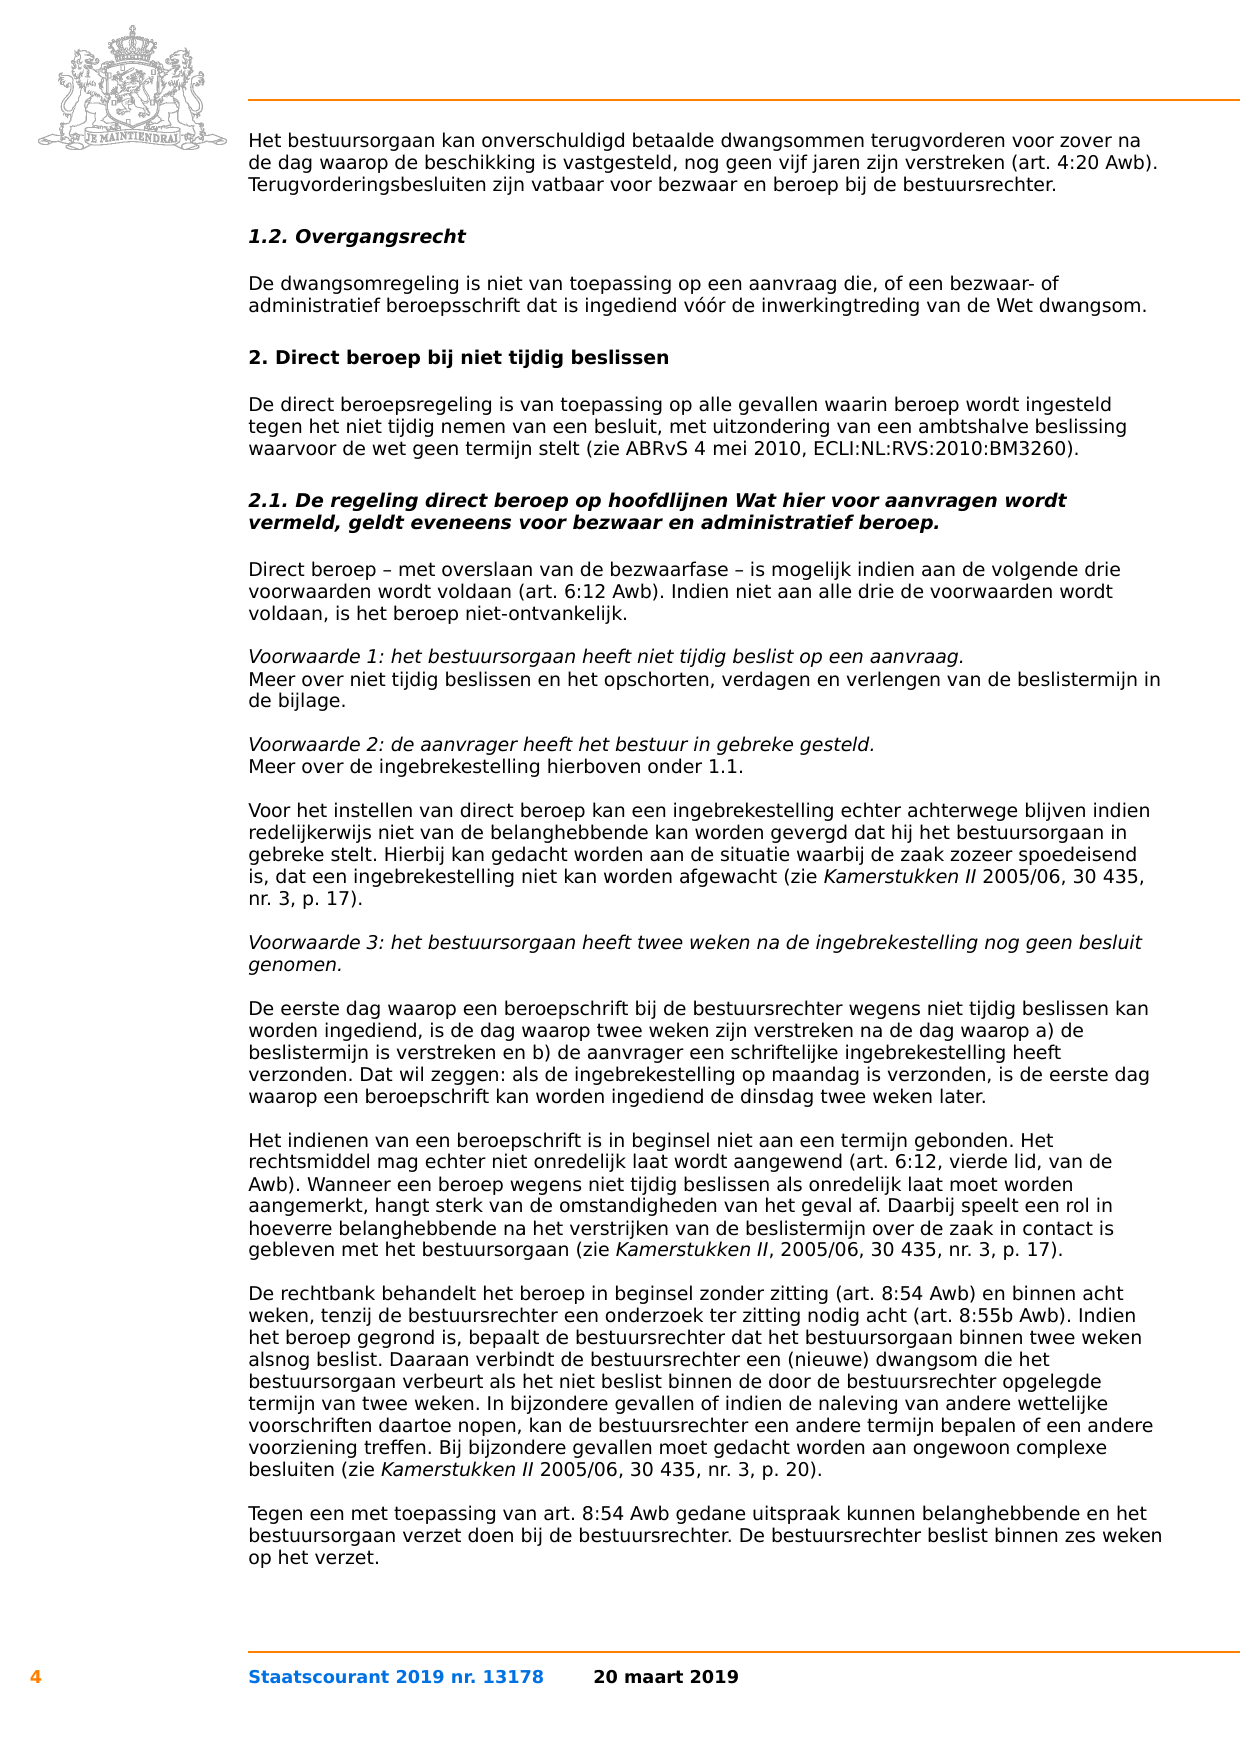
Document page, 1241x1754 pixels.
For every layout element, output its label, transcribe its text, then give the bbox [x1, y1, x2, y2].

text Het bestuursorgaan kan onverschuldigd betaalde dwangsommen terugvorderen voor zover na de dag waarop de beschikking is vastgesteld, nog geen vijf jaren zijn verstreken (art. 4:20 Awb). Terugvorderingsbesluiten zijn vatbaar voor bezwaar en beroep bij de bestuursrechter. [248, 130, 1163, 196]
subtitle 2.1. De regeling direct beroep op hoofdlijnen Wat hier voor aanvragen wordt vermeld, geldt eveneens voor bezwaar en administratief beroep. [248, 490, 1163, 534]
picture [38, 25, 227, 150]
text De direct beroepsregeling is van toepassing op alle gevallen waarin beroep wordt ingesteld tegen het niet tijdig nemen van een besluit, met uitzondering van een ambtshalve beslissing waarvoor de wet geen termijn stelt (zie ABRvS 4 mei 2010, ECLI:NL:RVS:2010:BM3260). [248, 394, 1163, 460]
text Tegen een met toepassing van art. 8:54 Awb gedane uitspraak kunnen belanghebbende en het bestuursorgaan verzet doen bij de bestuursrechter. De bestuursrechter beslist binnen zes weken op het verzet. [248, 1503, 1163, 1569]
text Voorwaarde 2: de aanvrager heeft het bestuur in gebreke gesteld. [248, 734, 1163, 756]
text Direct beroep – met overslaan van de bezwaarfase – is mogelijk indien aan de volgende drie voorwaarden wordt voldaan (art. 6:12 Awb). Indien niet aan alle drie de voorwaarden wordt voldaan, is het beroep niet-ontvankelijk. [248, 559, 1163, 624]
text De dwangsomregeling is niet van toepassing op een aanvraag die, of een bezwaar- of administratief beroepsschrift dat is ingediend vóór de inwerkingtreding van de Wet dwangsom. [248, 273, 1163, 317]
text Voorwaarde 1: het bestuursorgaan heeft niet tijdig beslist op een aanvraag. [248, 646, 1163, 668]
text Meer over niet tijdig beslissen en het opschorten, verdagen en verlengen van de beslistermijn in de bijlage. [248, 668, 1163, 712]
text Voorwaarde 3: het bestuursorgaan heeft twee weken na de ingebrekestelling nog geen besluit genomen. [248, 932, 1163, 976]
text Het indienen van een beroepschrift is in beginsel niet aan een termijn gebonden. Het rechtsmiddel mag echter niet onredelijk laat wordt aangewend (art. 6:12, vierde lid, van de Awb). Wanneer een beroep wegens niet tijdig beslissen als onredelijk laat moet worden aangemerkt, hangt sterk van de omstandigheden van het geval af. Daarbij speelt een rol in hoeverre belanghebbende na het verstrijken van de beslistermijn over de zaak in contact is gebleven met het bestuursorgaan (zie Kamerstukken II, 2005/06, 30 435, nr. 3, p. 17). [248, 1129, 1163, 1261]
text De eerste dag waarop een beroepschrift bij de bestuursrechter wegens niet tijdig beslissen kan worden ingediend, is de dag waarop twee weken zijn verstreken na de dag waarop a) de beslistermijn is verstreken en b) de aanvrager een schriftelijke ingebrekestelling heeft verzonden. Dat wil zeggen: als de ingebrekestelling op maandag is verzonden, is de eerste dag waarop een beroepschrift kan worden ingediend de dinsdag twee weken later. [248, 998, 1163, 1108]
text De rechtbank behandelt het beroep in beginsel zonder zitting (art. 8:54 Awb) en binnen acht weken, tenzij de bestuursrechter een onderzoek ter zitting nodig acht (art. 8:55b Awb). Indien het beroep gegrond is, bepaalt de bestuursrechter dat het bestuursorgaan binnen twee weken alsnog beslist. Daaraan verbindt de bestuursrechter een (nieuwe) dwangsom die het bestuursorgaan verbeurt als het niet beslist binnen de door de bestuursrechter opgelegde termijn van twee weken. In bijzondere gevallen of indien de naleving van andere wettelijke voorschriften daartoe nopen, kan de bestuursrechter een andere termijn bepalen of een andere voorziening treffen. Bij bijzondere gevallen moet gedacht worden aan ongewoon complexe besluiten (zie Kamerstukken II 2005/06, 30 435, nr. 3, p. 20). [248, 1283, 1163, 1481]
subtitle 1.2. Overgangsrecht [248, 226, 1163, 248]
subtitle 2. Direct beroep bij niet tijdig beslissen [248, 347, 1163, 369]
text Meer over de ingebrekestelling hierboven onder 1.1. [248, 756, 1163, 778]
text Voor het instellen van direct beroep kan een ingebrekestelling echter achterwege blijven indien redelijkerwijs niet van de belanghebbende kan worden gevergd dat hij het bestuursorgaan in gebreke stelt. Hierbij kan gedacht worden aan de situatie waarbij de zaak zozeer spoedeisend is, dat een ingebrekestelling niet kan worden afgewacht (zie Kamerstukken II 2005/06, 30 435, nr. 3, p. 17). [248, 800, 1163, 910]
